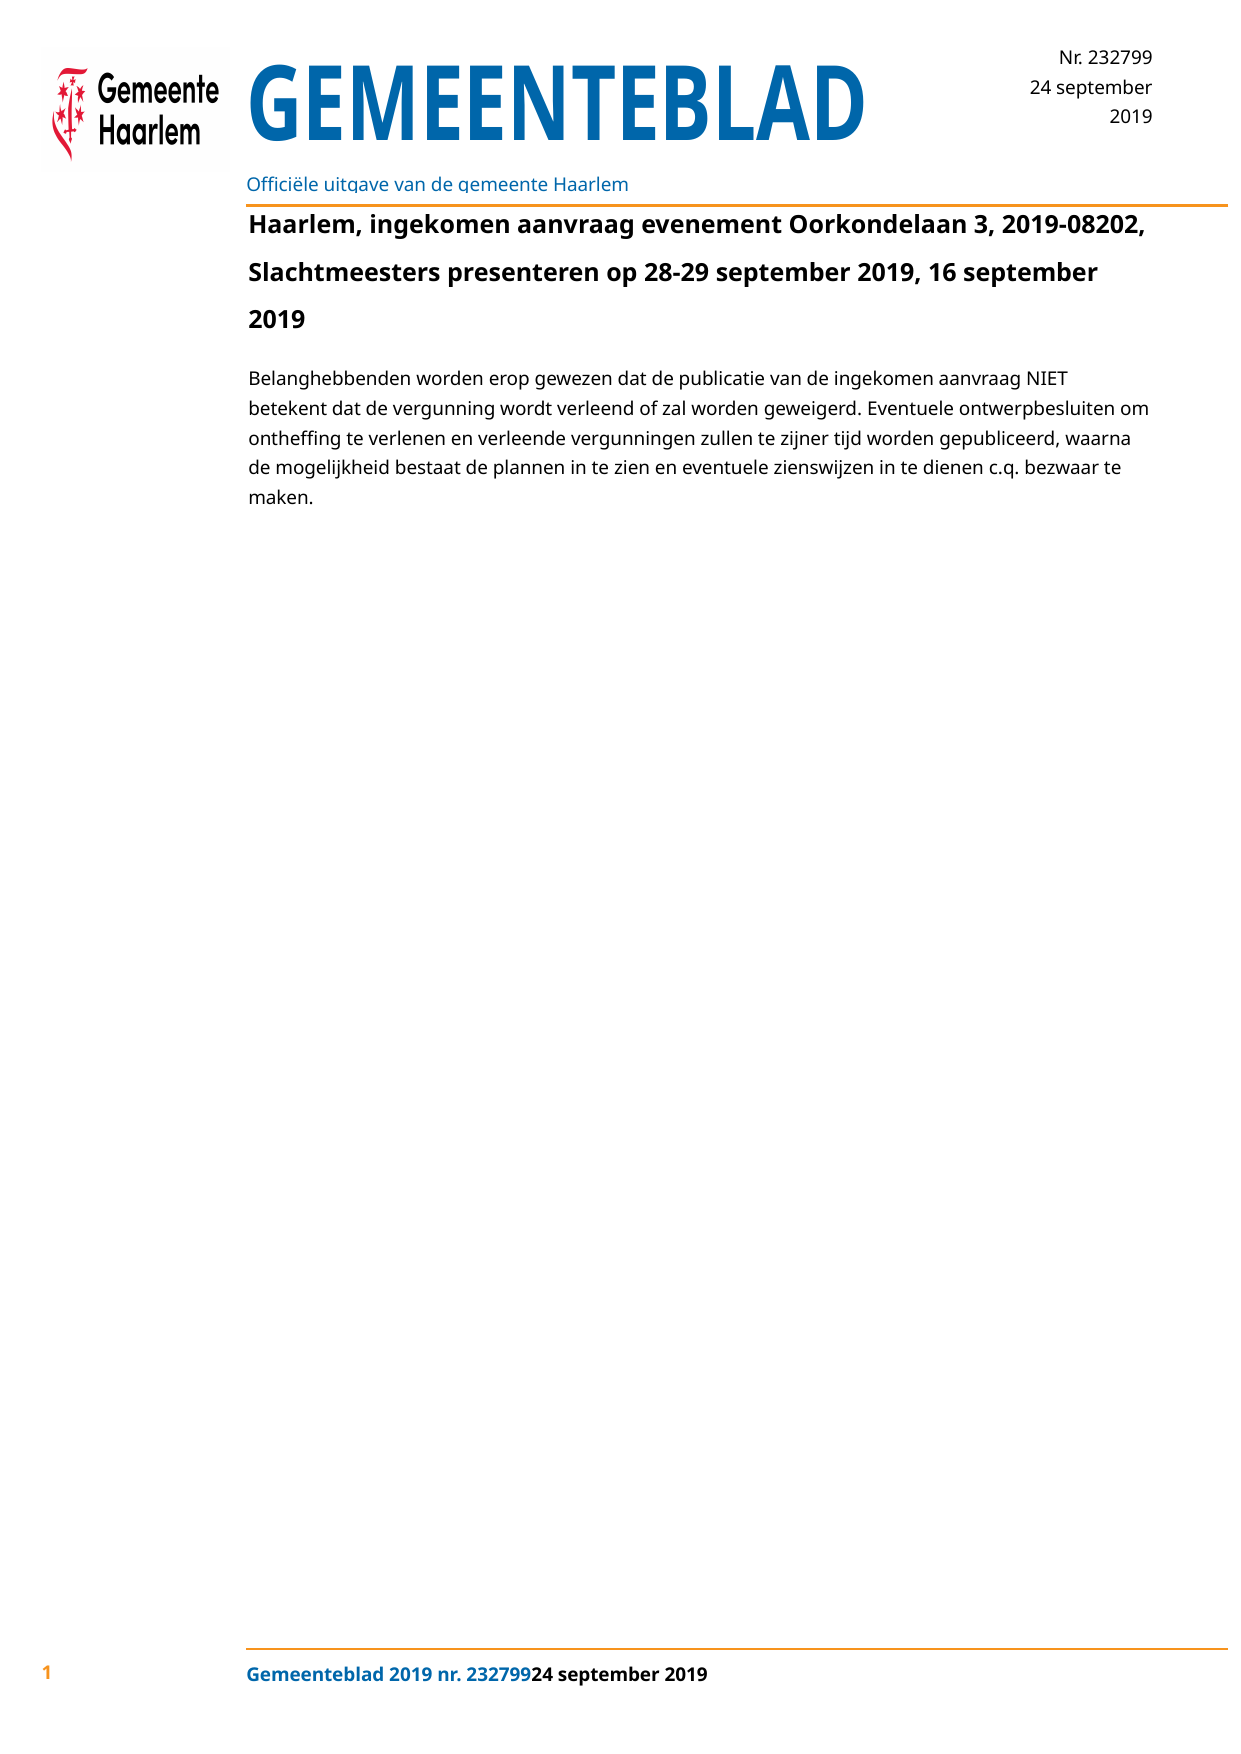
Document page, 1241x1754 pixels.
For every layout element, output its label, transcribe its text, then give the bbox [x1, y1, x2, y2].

text Belanghebbenden worden erop gewezen dat de publicatie van de ingekomen aanvraag NIET betekent dat de vergunning wordt verleend of zal worden geweigerd. Eventuele ontwerpbesluiten om ontheffing te verlenen en verleende vergunningen zullen te zijner tijd worden gepubliceerd, waarna de mogelijkheid bestaat de plannen in te zien en eventuele zienswijzen in te dienen c.q. bezwaar te maken. [248, 366, 1152, 509]
text Haarlem, ingekomen aanvraag evenement Oorkondelaan 3, 2019-08202, Slachtmeesters presenteren op 28-29 september 2019, 16 september 2019 [248, 207, 1152, 336]
picture [41, 47, 231, 172]
